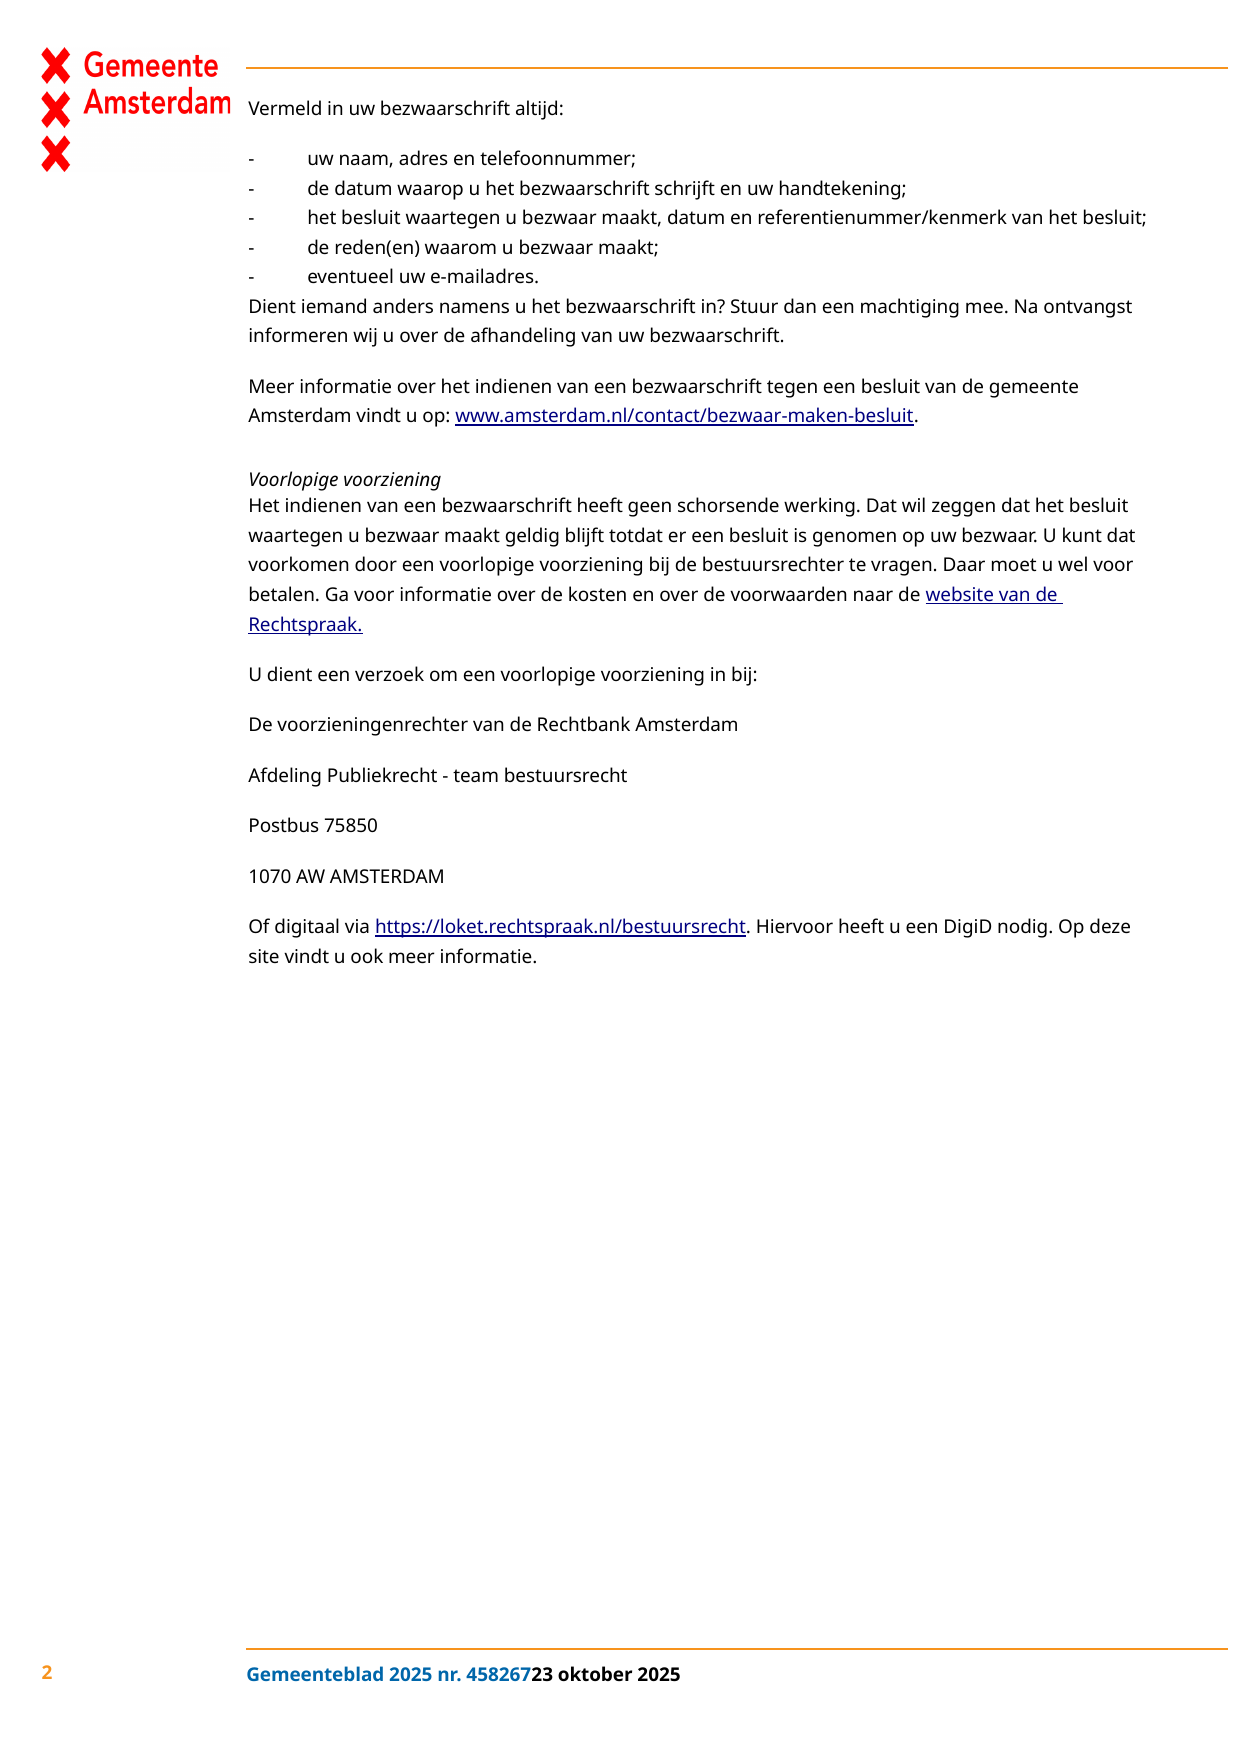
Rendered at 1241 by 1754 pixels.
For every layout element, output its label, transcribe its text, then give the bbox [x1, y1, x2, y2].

text Dient iemand anders namens u het bezwaarschrift in? Stuur dan een machtiging mee. Na ontvangst informeren wij u over de afhandeling van uw bezwaarschrift. [248, 293, 1152, 348]
text Het indienen van een bezwaarschrift heeft geen schorsende werking. Dat wil zeggen dat het besluit waartegen u bezwaar maakt geldig blijft totdat er een besluit is genomen op uw bezwaar. U kunt dat voorkomen door een voorlopige voorziening bij de bestuursrechter te vragen. Daar moet u wel voor betalen. Ga voor informatie over de kosten en over de voorwaarden naar de website van de Rechtspraak. [248, 492, 1152, 636]
picture [41, 47, 231, 172]
text Vermeld in uw bezwaarschrift altijd: [248, 95, 1152, 121]
list de reden(en) waarom u bezwaar maakt; [248, 234, 1152, 260]
text Of digitaal via https://loket.rechtspraak.nl/bestuursrecht. Hiervoor heeft u een DigiD nodig. Op deze site vindt u ook meer informatie. [248, 913, 1152, 968]
list de datum waarop u het bezwaarschrift schrijft en uw handtekening; [248, 175, 1152, 201]
text Afdeling Publiekrecht - team bestuursrecht [248, 762, 1152, 788]
text De voorzieningenrechter van de Rechtbank Amsterdam [248, 712, 1152, 737]
list het besluit waartegen u bezwaar maakt, datum en referentienummer/kenmerk van het besluit; [248, 204, 1152, 230]
text Meer informatie over het indienen van een bezwaarschrift tegen een besluit van de gemeente Amsterdam vindt u op: www.amsterdam.nl/contact/bezwaar-maken-besluit. [248, 373, 1152, 428]
text Postbus 75850 [248, 812, 1152, 838]
text 1070 AW AMSTERDAM [248, 863, 1152, 888]
text Voorlopige voorziening [248, 467, 1152, 492]
list eventueel uw e-mailadres. [248, 263, 1152, 289]
text U dient een verzoek om een voorlopige voorziening in bij: [248, 661, 1152, 687]
list uw naam, adres en telefoonnummer; [248, 145, 1152, 171]
